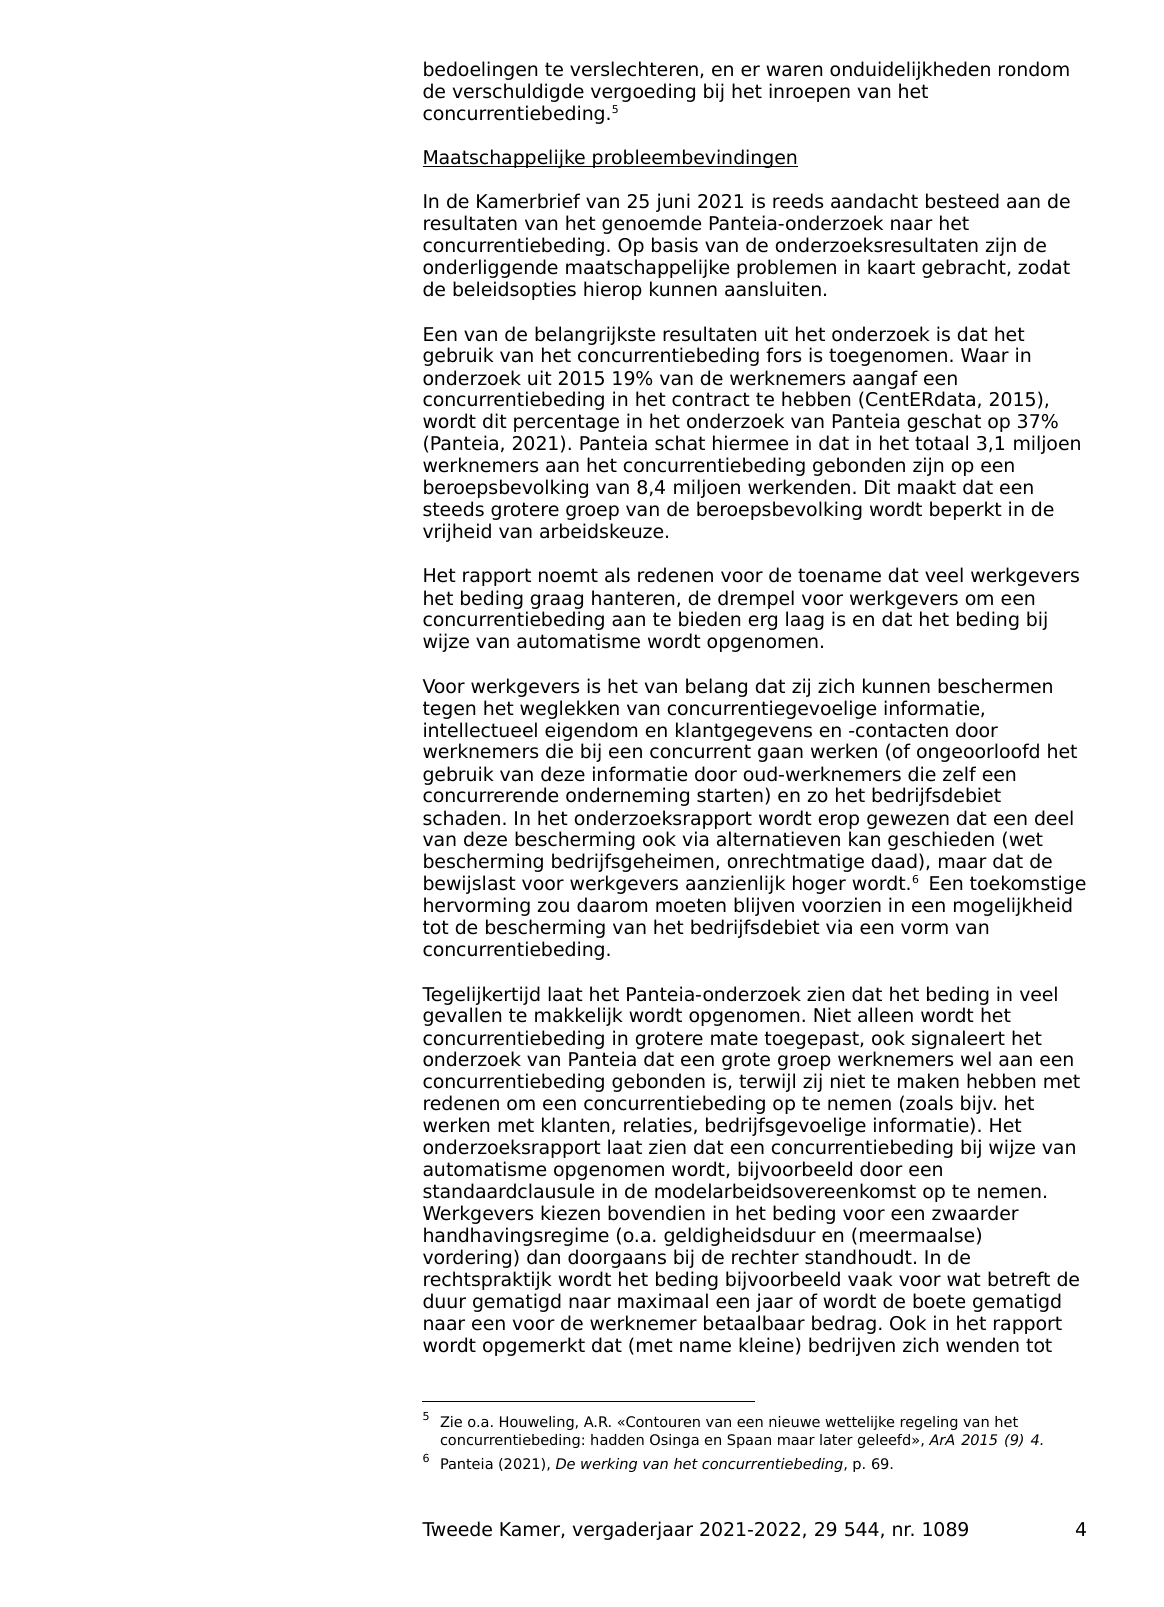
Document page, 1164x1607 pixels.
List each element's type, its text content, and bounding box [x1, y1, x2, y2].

text Tegelijkertijd laat het Panteia-onderzoek zien dat het beding in veel gevallen te makkelijk wordt opgenomen. Niet alleen wordt het concurrentiebeding in grotere mate toegepast, ook signaleert het onderzoek van Panteia dat een grote groep werknemers wel aan een concurrentiebeding gebonden is, terwijl zij niet te maken hebben met redenen om een concurrentiebeding op te nemen (zoals bijv. het werken met klanten, relaties, bedrijfsgevoelige informatie). Het onderzoeksrapport laat zien dat een concurrentiebeding bij wijze van automatisme opgenomen wordt, bijvoorbeeld door een standaardclausule in de modelarbeidsovereenkomst op te nemen. Werkgevers kiezen bovendien in het beding voor een zwaarder handhavingsregime (o.a. geldigheidsduur en (meermaalse) vordering) dan doorgaans bij de rechter standhoudt. In de rechtspraktijk wordt het beding bijvoorbeeld vaak voor wat betreft de duur gematigd naar maximaal een jaar of wordt de boete gematigd naar een voor de werknemer betaalbaar bedrag. Ook in het rapport wordt opgemerkt dat (met name kleine) bedrijven zich wenden tot [422, 983, 1087, 1357]
text Panteia (2021), De werking van het concurrentiebeding, p. 69. [422, 1452, 1087, 1474]
text Een van de belangrijkste resultaten uit het onderzoek is dat het gebruik van het concurrentiebeding fors is toegenomen. Waar in onderzoek uit 2015 19% van de werknemers aangaf een concurrentiebeding in het contract te hebben (CentERdata, 2015), wordt dit percentage in het onderzoek van Panteia geschat op 37% (Panteia, 2021). Panteia schat hiermee in dat in het totaal 3,1 miljoen werknemers aan het concurrentiebeding gebonden zijn op een beroepsbevolking van 8,4 miljoen werkenden. Dit maakt dat een steeds grotere groep van de beroepsbevolking wordt beperkt in de vrijheid van arbeidskeuze. [422, 323, 1087, 543]
text Zie o.a. Houweling, A.R. «Contouren van een nieuwe wettelijke regeling van het concurrentiebeding: hadden Osinga en Spaan maar later geleefd», ArA 2015 (9) 4. [422, 1410, 1087, 1449]
text Het rapport noemt als redenen voor de toename dat veel werkgevers het beding graag hanteren, de drempel voor werkgevers om een concurrentiebeding aan te bieden erg laag is en dat het beding bij wijze van automatisme wordt opgenomen. [422, 565, 1087, 653]
subtitle Maatschappelijke probleembevindingen [422, 147, 1087, 169]
text bedoelingen te verslechteren, en er waren onduidelijkheden rondom de verschuldigde vergoeding bij het inroepen van het concurrentiebeding. [422, 59, 1087, 125]
text In de Kamerbrief van 25 juni 2021 is reeds aandacht besteed aan de resultaten van het genoemde Panteia-onderzoek naar het concurrentiebeding. Op basis van de onderzoeksresultaten zijn de onderliggende maatschappelijke problemen in kaart gebracht, zodat de beleidsopties hierop kunnen aansluiten. [422, 191, 1087, 301]
text Voor werkgevers is het van belang dat zij zich kunnen beschermen tegen het weglekken van concurrentiegevoelige informatie, intellectueel eigendom en klantgegevens en -contacten door werknemers die bij een concurrent gaan werken (of ongeoorloofd het gebruik van deze informatie door oud-werknemers die zelf een concurrerende onderneming starten) en zo het bedrijfsdebiet schaden. In het onderzoeksrapport wordt erop gewezen dat een deel van deze bescherming ook via alternatieven kan geschieden (wet bescherming bedrijfsgeheimen, onrechtmatige daad), maar dat de bewijslast voor werkgevers aanzienlijk hoger wordt. Een toekomstige hervorming zou daarom moeten blijven voorzien in een mogelijkheid tot de bescherming van het bedrijfsdebiet via een vorm van concurrentiebeding. [422, 676, 1087, 961]
